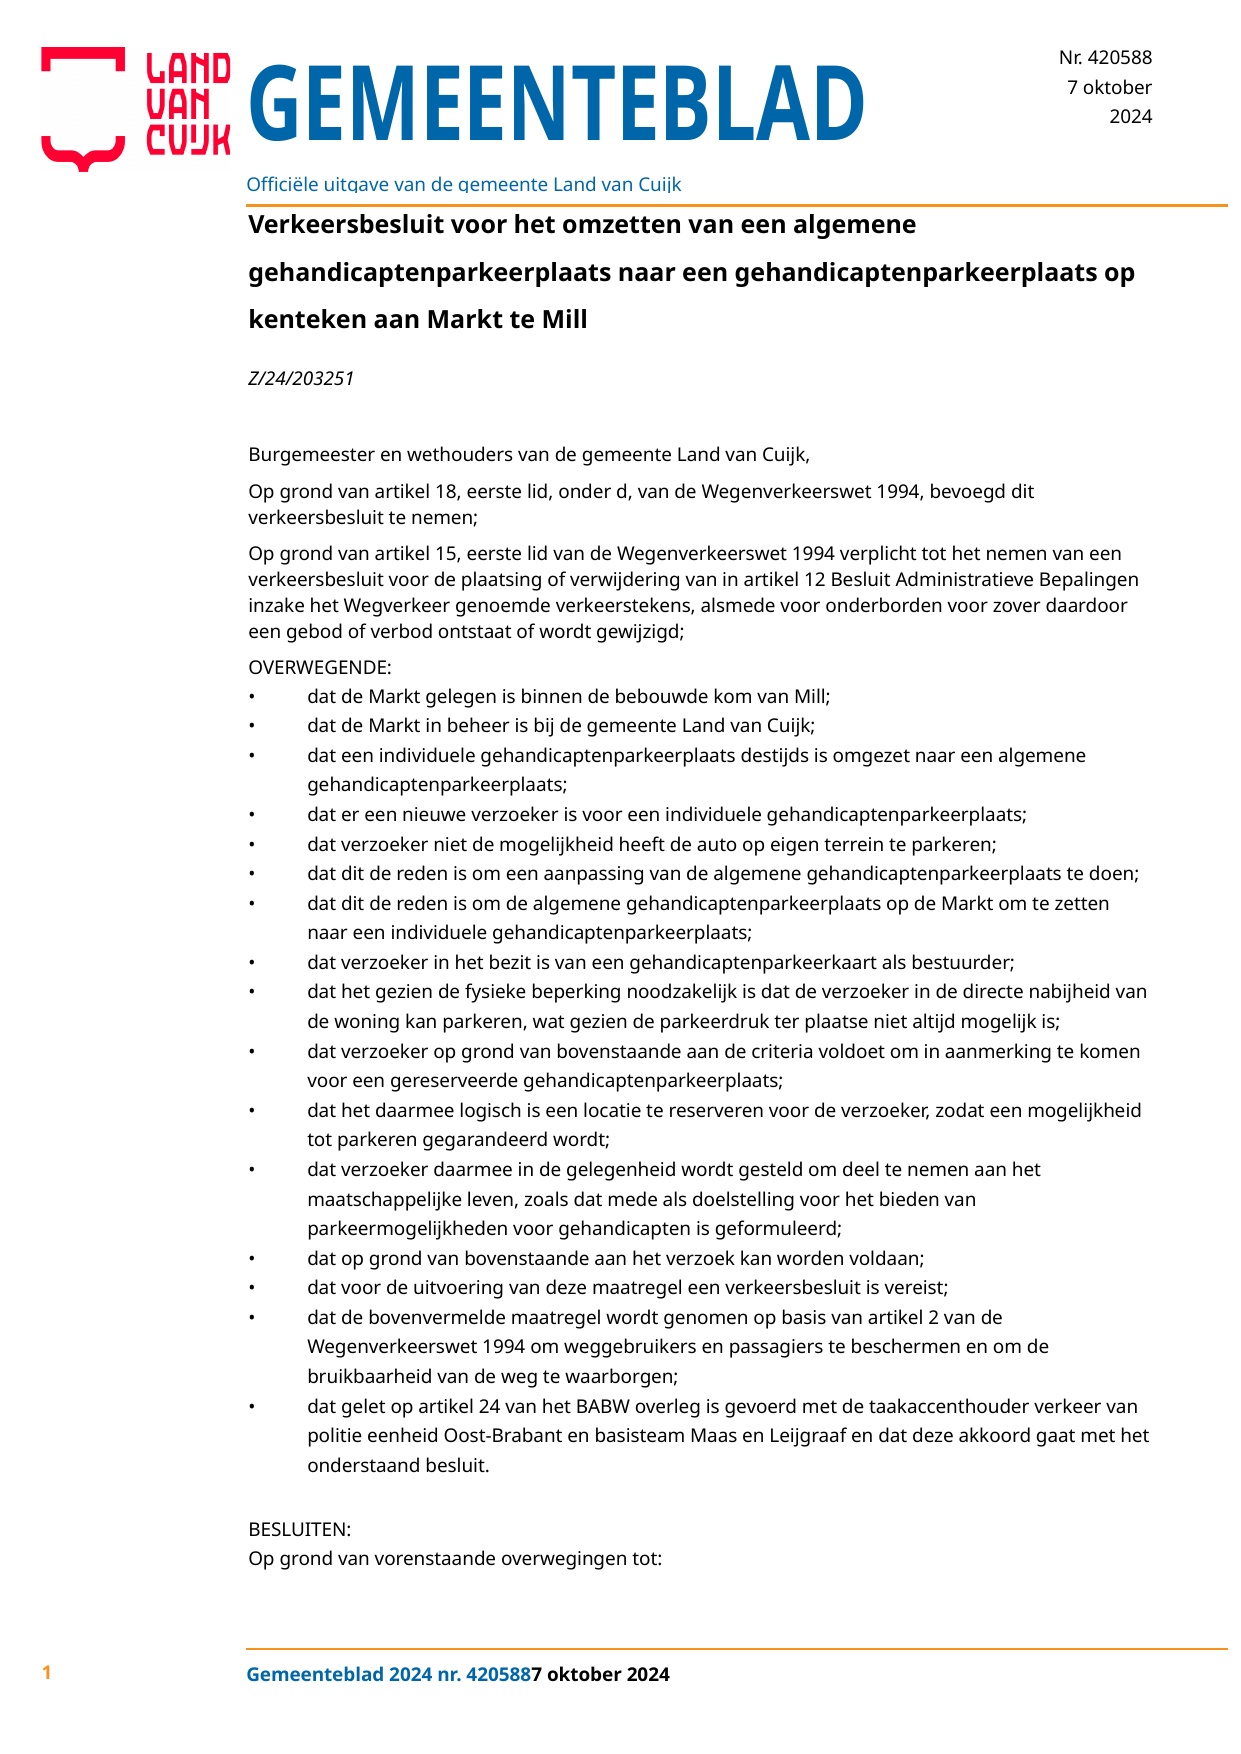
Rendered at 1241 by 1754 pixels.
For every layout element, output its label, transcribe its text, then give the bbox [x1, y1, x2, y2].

text BESLUITEN: [248, 1516, 1152, 1542]
list dat het daarmee logisch is een locatie te reserveren voor de verzoeker, zodat een mogelijkheid tot parkeren gegarandeerd wordt; [248, 1097, 1152, 1152]
list dat gelet op artikel 24 van het BABW overleg is gevoerd met de taakaccenthouder verkeer van politie eenheid Oost-Brabant en basisteam Maas en Leijgraaf en dat deze akkoord gaat met het onderstaand besluit. [248, 1393, 1152, 1478]
text Verkeersbesluit voor het omzetten van een algemene gehandicaptenparkeerplaats naar een gehandicaptenparkeerplaats op kenteken aan Markt te Mill [248, 207, 1152, 336]
list dat de Markt in beheer is bij de gemeente Land van Cuijk; [248, 712, 1152, 738]
text Op grond van artikel 18, eerste lid, onder d, van de Wegenverkeerswet 1994, bevoegd dit verkeersbesluit te nemen; [248, 478, 1152, 530]
list dat verzoeker op grond van bovenstaande aan de criteria voldoet om in aanmerking te komen voor een gereserveerde gehandicaptenparkeerplaats; [248, 1038, 1152, 1093]
list dat de Markt gelegen is binnen de bebouwde kom van Mill; [248, 683, 1152, 708]
list dat dit de reden is om een aanpassing van de algemene gehandicaptenparkeerplaats te doen; [248, 860, 1152, 886]
picture [41, 47, 231, 172]
list dat verzoeker in het bezit is van een gehandicaptenparkeerkaart als bestuurder; [248, 949, 1152, 975]
text Op grond van artikel 15, eerste lid van de Wegenverkeerswet 1994 verplicht tot het nemen van een verkeersbesluit voor de plaatsing of verwijdering van in artikel 12 Besluit Administratieve Bepalingen inzake het Wegverkeer genoemde verkeerstekens, alsmede voor onderborden voor zover daardoor een gebod of verbod ontstaat of wordt gewijzigd; [248, 541, 1152, 643]
text Op grond van vorenstaande overwegingen tot: [248, 1546, 1152, 1571]
list dat een individuele gehandicaptenparkeerplaats destijds is omgezet naar een algemene gehandicaptenparkeerplaats; [248, 742, 1152, 797]
list dat dit de reden is om de algemene gehandicaptenparkeerplaats op de Markt om te zetten naar een individuele gehandicaptenparkeerplaats; [248, 890, 1152, 945]
list dat de bovenvermelde maatregel wordt genomen op basis van artikel 2 van de Wegenverkeerswet 1994 om weggebruikers en passagiers te beschermen en om de bruikbaarheid van de weg te waarborgen; [248, 1304, 1152, 1389]
list dat verzoeker daarmee in de gelegenheid wordt gesteld om deel te nemen aan het maatschappelijke leven, zoals dat mede als doelstelling voor het bieden van parkeermogelijkheden voor gehandicapten is geformuleerd; [248, 1156, 1152, 1241]
list dat er een nieuwe verzoeker is voor een individuele gehandicaptenparkeerplaats; [248, 801, 1152, 827]
text Z/24/203251 [248, 366, 1152, 391]
list dat het gezien de fysieke beperking noodzakelijk is dat de verzoeker in de directe nabijheid van de woning kan parkeren, wat gezien de parkeerdruk ter plaatse niet altijd mogelijk is; [248, 979, 1152, 1034]
text Burgemeester en wethouders van de gemeente Land van Cuijk, [248, 442, 1152, 467]
list dat voor de uitvoering van deze maatregel een verkeersbesluit is vereist; [248, 1274, 1152, 1300]
list dat op grond van bovenstaande aan het verzoek kan worden voldaan; [248, 1245, 1152, 1271]
text OVERWEGENDE: [248, 654, 1152, 680]
list dat verzoeker niet de mogelijkheid heeft de auto op eigen terrein te parkeren; [248, 831, 1152, 856]
